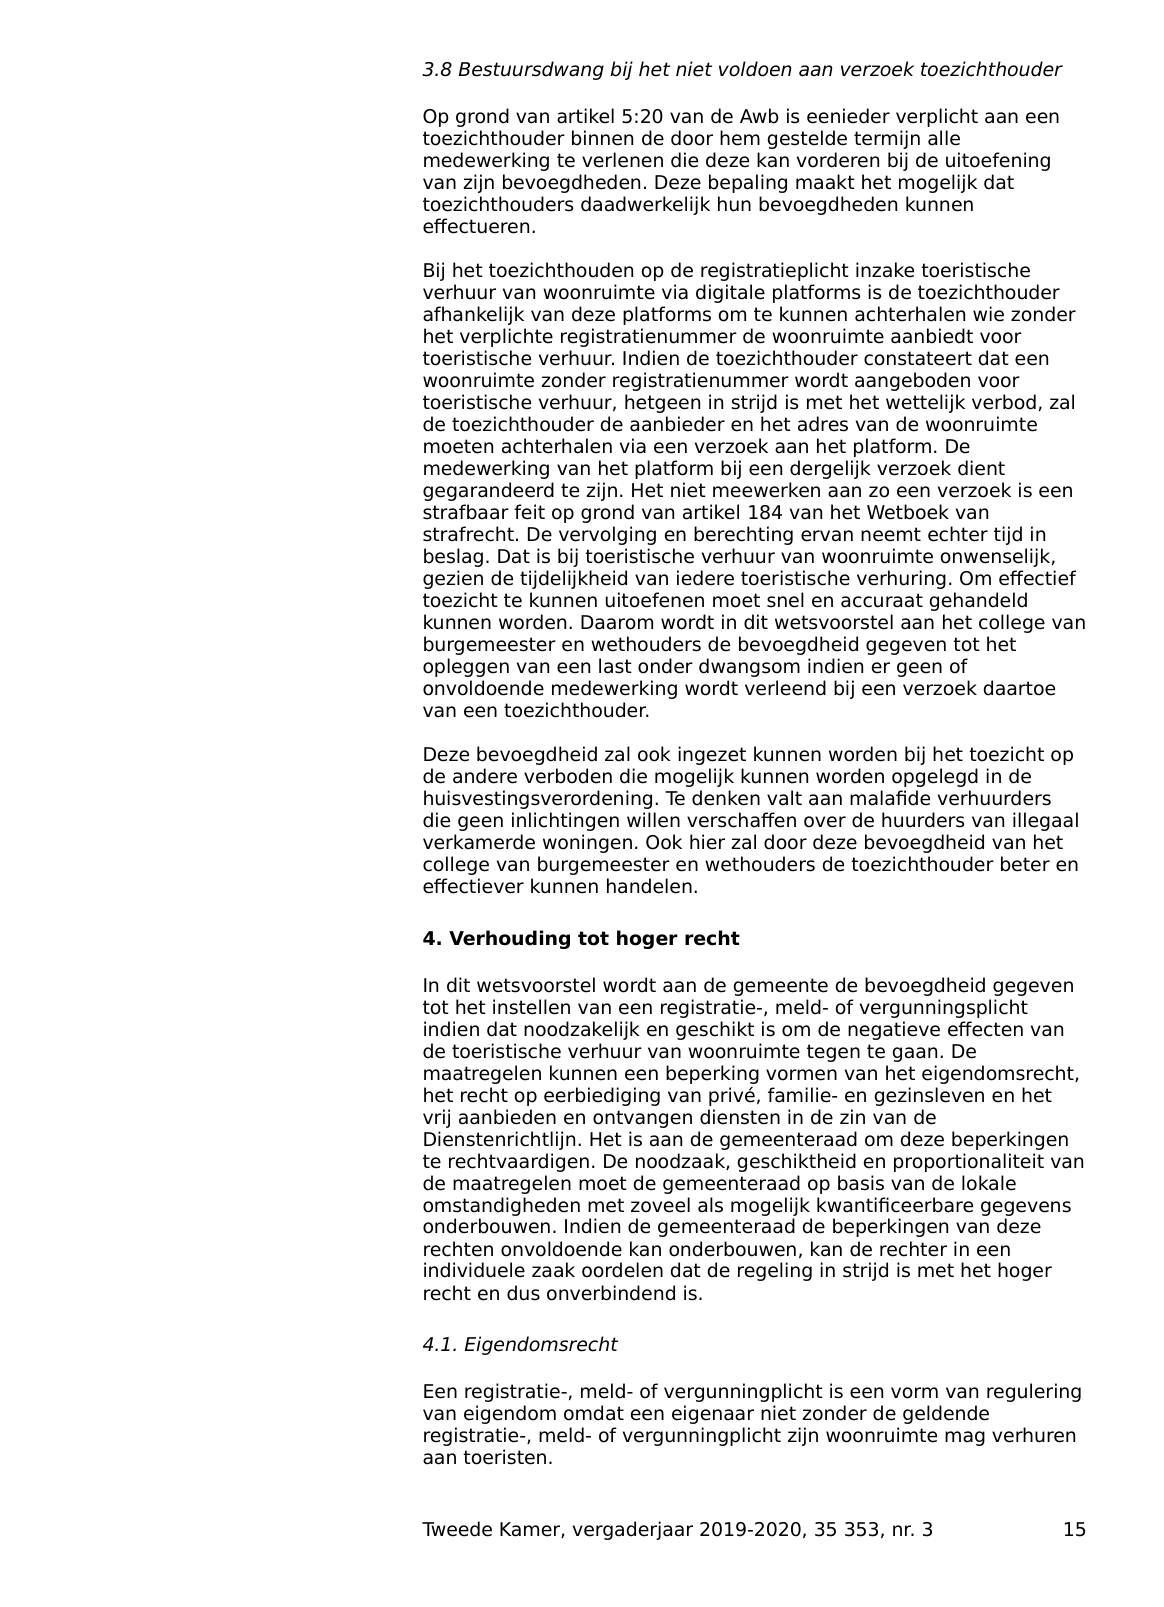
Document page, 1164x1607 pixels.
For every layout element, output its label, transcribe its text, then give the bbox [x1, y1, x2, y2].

text Een registratie-, meld- of vergunningplicht is een vorm van regulering van eigendom omdat een eigenaar niet zonder de geldende registratie-, meld- of vergunningplicht zijn woonruimte mag verhuren aan toeristen. [422, 1381, 1087, 1469]
subtitle 4. Verhouding tot hoger recht [422, 928, 1087, 950]
text Deze bevoegdheid zal ook ingezet kunnen worden bij het toezicht op de andere verboden die mogelijk kunnen worden opgelegd in de huisvestingsverordening. Te denken valt aan malafide verhuurders die geen inlichtingen willen verschaffen over de huurders van illegaal verkamerde woningen. Ook hier zal door deze bevoegdheid van het college van burgemeester en wethouders de toezichthouder beter en effectiever kunnen handelen. [422, 744, 1087, 898]
text Op grond van artikel 5:20 van de Awb is eenieder verplicht aan een toezichthouder binnen de door hem gestelde termijn alle medewerking te verlenen die deze kan vorderen bij de uitoefening van zijn bevoegdheden. Deze bepaling maakt het mogelijk dat toezichthouders daadwerkelijk hun bevoegdheden kunnen effectueren. [422, 106, 1087, 238]
text In dit wetsvoorstel wordt aan de gemeente de bevoegdheid gegeven tot het instellen van een registratie-, meld- of vergunningsplicht indien dat noodzakelijk en geschikt is om de negatieve effecten van de toeristische verhuur van woonruimte tegen te gaan. De maatregelen kunnen een beperking vormen van het eigendomsrecht, het recht op eerbiediging van privé, familie- en gezinsleven en het vrij aanbieden en ontvangen diensten in de zin van de Dienstenrichtlijn. Het is aan de gemeenteraad om deze beperkingen te rechtvaardigen. De noodzaak, geschiktheid en proportionaliteit van de maatregelen moet de gemeenteraad op basis van de lokale omstandigheden met zoveel als mogelijk kwantificeerbare gegevens onderbouwen. Indien de gemeenteraad de beperkingen van deze rechten onvoldoende kan onderbouwen, kan de rechter in een individuele zaak oordelen dat de regeling in strijd is met het hoger recht en dus onverbindend is. [422, 975, 1087, 1304]
text Bij het toezichthouden op de registratieplicht inzake toeristische verhuur van woonruimte via digitale platforms is de toezichthouder afhankelijk van deze platforms om te kunnen achterhalen wie zonder het verplichte registratienummer de woonruimte aanbiedt voor toeristische verhuur. Indien de toezichthouder constateert dat een woonruimte zonder registratienummer wordt aangeboden voor toeristische verhuur, hetgeen in strijd is met het wettelijk verbod, zal de toezichthouder de aanbieder en het adres van de woonruimte moeten achterhalen via een verzoek aan het platform. De medewerking van het platform bij een dergelijk verzoek dient gegarandeerd te zijn. Het niet meewerken aan zo een verzoek is een strafbaar feit op grond van artikel 184 van het Wetboek van strafrecht. De vervolging en berechting ervan neemt echter tijd in beslag. Dat is bij toeristische verhuur van woonruimte onwenselijk, gezien de tijdelijkheid van iedere toeristische verhuring. Om effectief toezicht te kunnen uitoefenen moet snel en accuraat gehandeld kunnen worden. Daarom wordt in dit wetsvoorstel aan het college van burgemeester en wethouders de bevoegdheid gegeven tot het opleggen van een last onder dwangsom indien er geen of onvoldoende medewerking wordt verleend bij een verzoek daartoe van een toezichthouder. [422, 260, 1087, 722]
subtitle 4.1. Eigendomsrecht [422, 1334, 1087, 1356]
subtitle 3.8 Bestuursdwang bij het niet voldoen aan verzoek toezichthouder [422, 59, 1087, 81]
